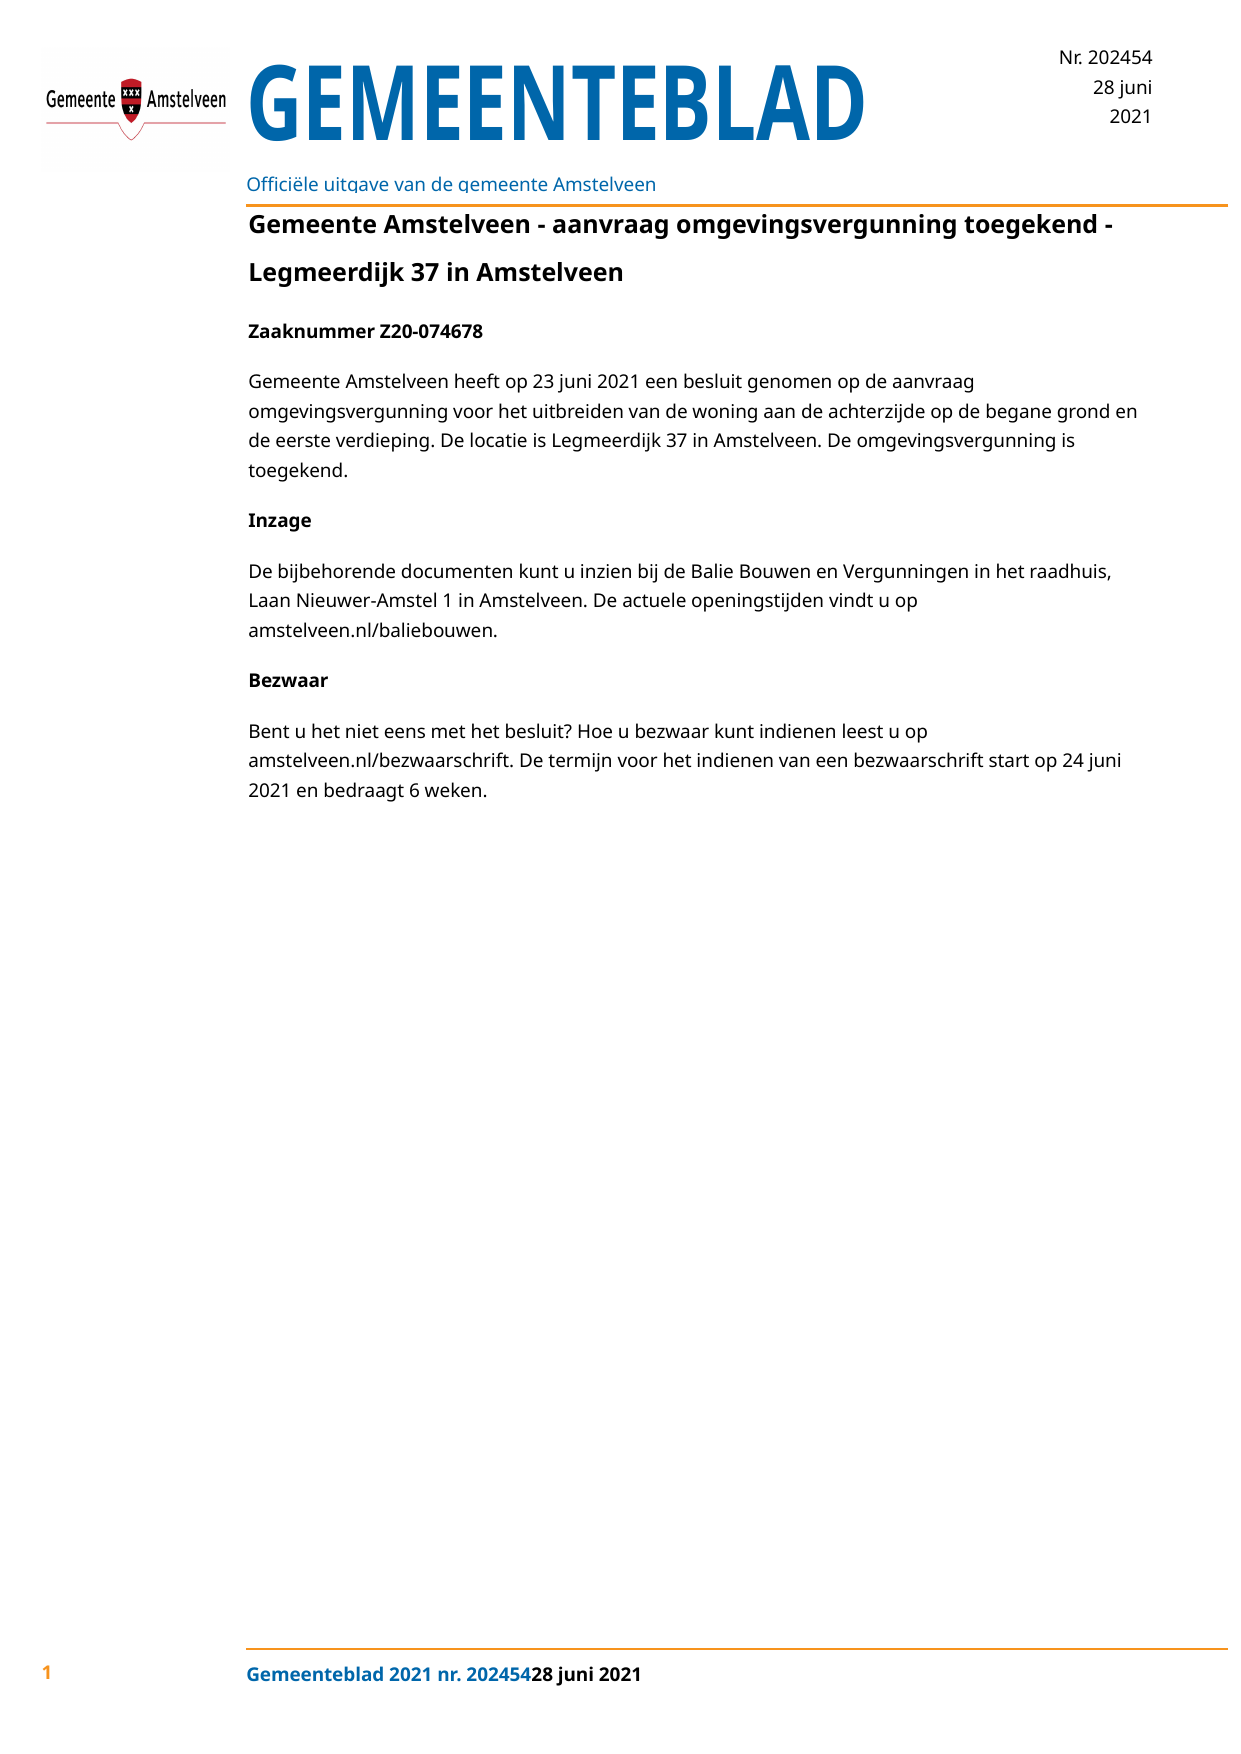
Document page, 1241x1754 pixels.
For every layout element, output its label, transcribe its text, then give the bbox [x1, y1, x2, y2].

text Inzage [248, 507, 1152, 533]
picture [41, 47, 231, 172]
text Bezwaar [248, 667, 1152, 693]
text Gemeente Amstelveen - aanvraag omgevingsvergunning toegekend - Legmeerdijk 37 in Amstelveen [248, 207, 1152, 288]
text Zaaknummer Z20-074678 [248, 318, 1152, 344]
text Gemeente Amstelveen heeft op 23 juni 2021 een besluit genomen op de aanvraag omgevingsvergunning voor het uitbreiden van de woning aan de achterzijde op de begane grond en de eerste verdieping. De locatie is Legmeerdijk 37 in Amstelveen. De omgevingsvergunning is toegekend. [248, 368, 1152, 483]
text Bent u het niet eens met het besluit? Hoe u bezwaar kunt indienen leest u op amstelveen.nl/bezwaarschrift. De termijn voor het indienen van een bezwaarschrift start op 24 juni 2021 en bedraagt 6 weken. [248, 718, 1152, 803]
text De bijbehorende documenten kunt u inzien bij de Balie Bouwen en Vergunningen in het raadhuis, Laan Nieuwer-Amstel 1 in Amstelveen. De actuele openingstijden vindt u op amstelveen.nl/baliebouwen. [248, 558, 1152, 643]
